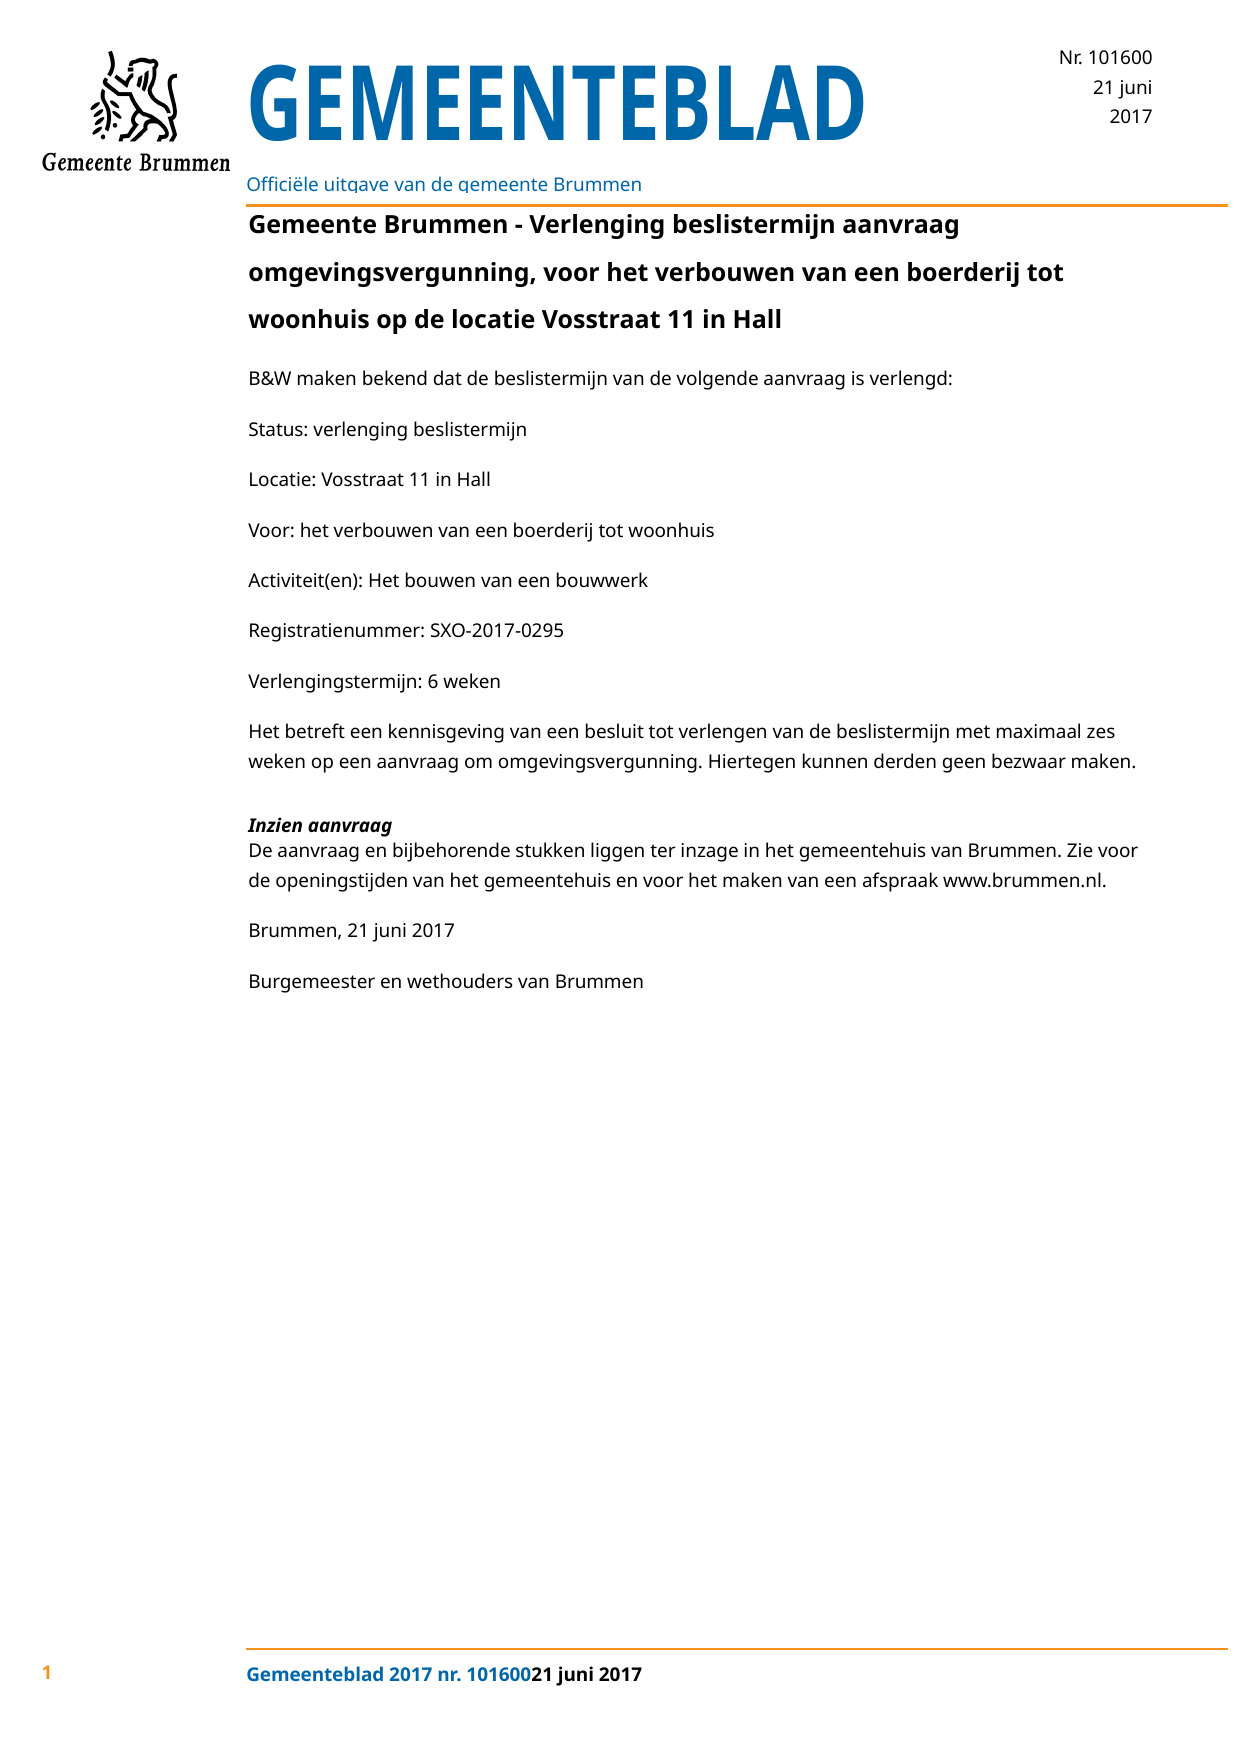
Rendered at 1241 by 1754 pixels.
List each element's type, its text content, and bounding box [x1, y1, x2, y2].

text Gemeente Brummen - Verlenging beslistermijn aanvraag omgevingsvergunning, voor het verbouwen van een boerderij tot woonhuis op de locatie Vosstraat 11 in Hall [248, 207, 1152, 336]
text Inzien aanvraag [248, 812, 1152, 838]
text Activiteit(en): Het bouwen van een bouwwerk [248, 567, 1152, 593]
text Voor: het verbouwen van een boerderij tot woonhuis [248, 517, 1152, 542]
text Locatie: Vosstraat 11 in Hall [248, 466, 1152, 492]
text De aanvraag en bijbehorende stukken liggen ter inzage in het gemeentehuis van Brummen. Zie voor de openingstijden van het gemeentehuis en voor het maken van een afspraak www.brummen.nl. [248, 838, 1152, 893]
text Burgemeester en wethouders van Brummen [248, 968, 1152, 994]
text Brummen, 21 juni 2017 [248, 918, 1152, 943]
text Registratienummer: SXO-2017-0295 [248, 618, 1152, 643]
text Het betreft een kennisgeving van een besluit tot verlengen van de beslistermijn met maximaal zes weken op een aanvraag om omgevingsvergunning. Hiertegen kunnen derden geen bezwaar maken. [248, 718, 1152, 774]
text B&W maken bekend dat de beslistermijn van de volgende aanvraag is verlengd: [248, 366, 1152, 391]
text Verlengingstermijn: 6 weken [248, 668, 1152, 694]
picture [41, 47, 231, 172]
text Status: verlenging beslistermijn [248, 416, 1152, 442]
